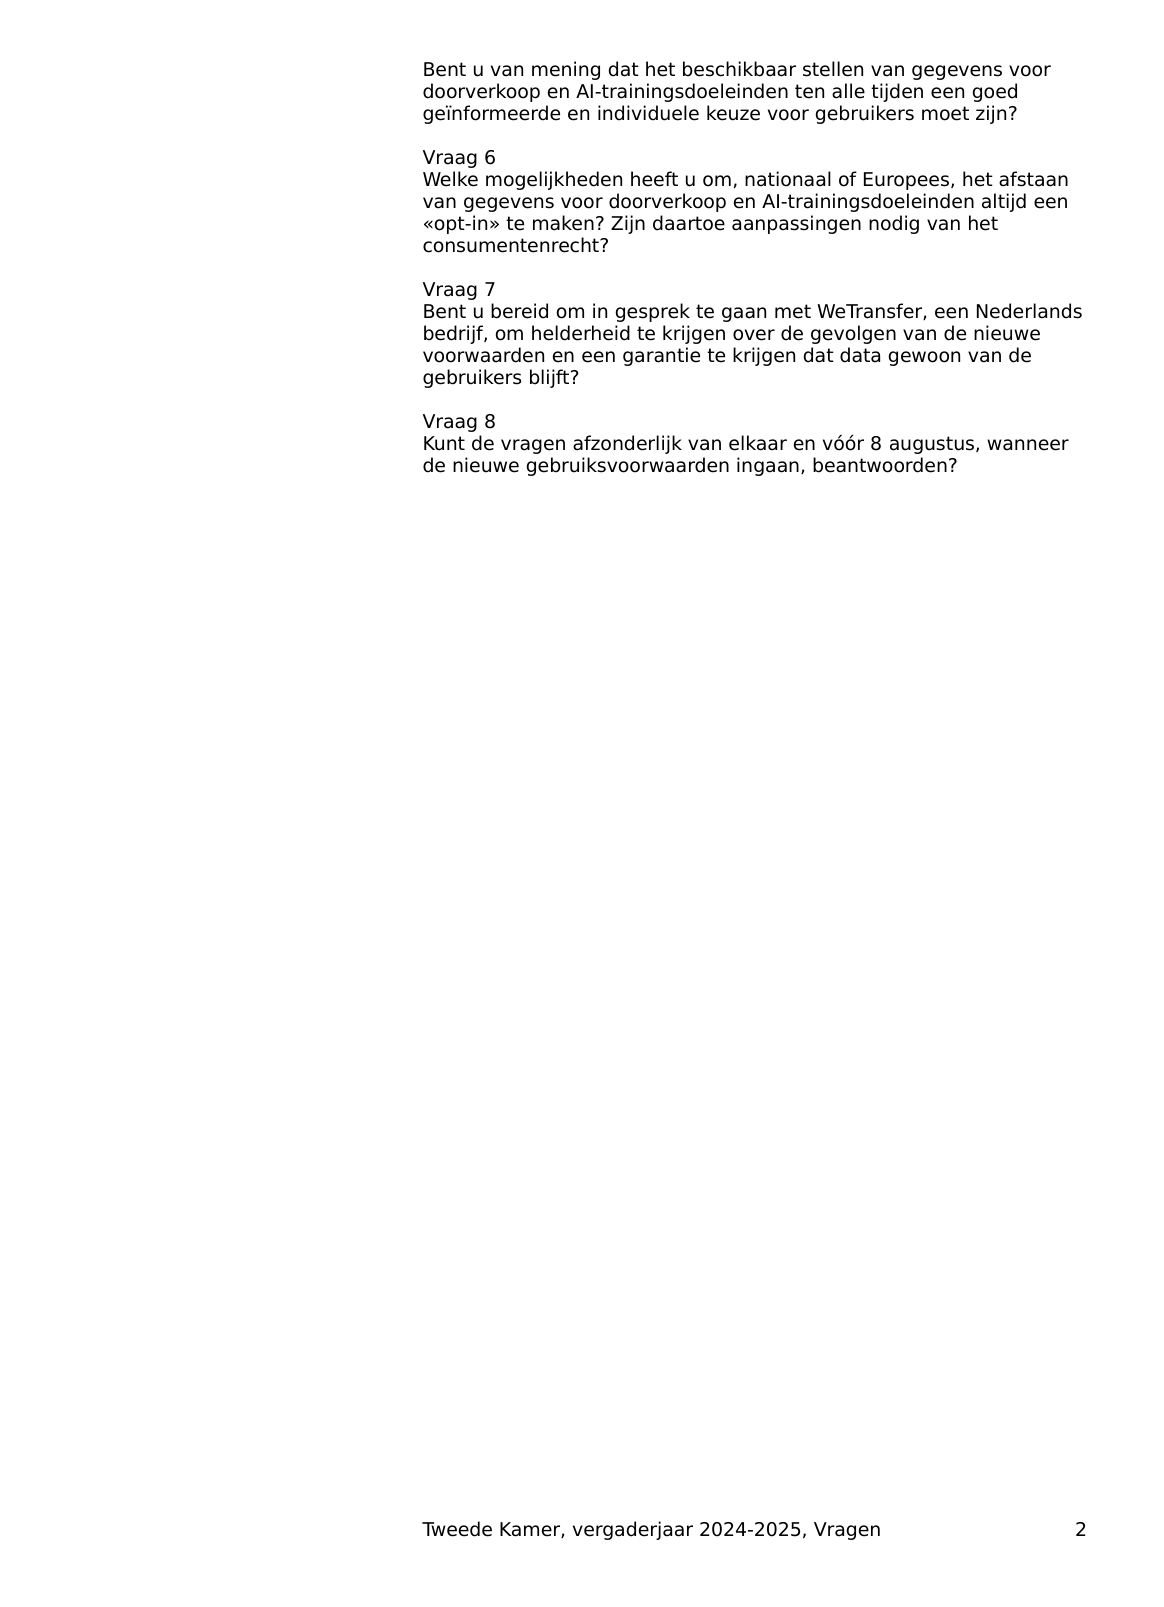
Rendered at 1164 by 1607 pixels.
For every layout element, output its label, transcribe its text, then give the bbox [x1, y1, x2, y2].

text Kunt de vragen afzonderlijk van elkaar en vóór 8 augustus, wanneer de nieuwe gebruiksvoorwaarden ingaan, beantwoorden? [422, 433, 1087, 477]
text Vraag 7 [422, 279, 1087, 301]
text Bent u bereid om in gesprek te gaan met WeTransfer, een Nederlands bedrijf, om helderheid te krijgen over de gevolgen van de nieuwe voorwaarden en een garantie te krijgen dat data gewoon van de gebruikers blijft? [422, 301, 1087, 389]
text Welke mogelijkheden heeft u om, nationaal of Europees, het afstaan van gegevens voor doorverkoop en AI-trainingsdoeleinden altijd een «opt-in» te maken? Zijn daartoe aanpassingen nodig van het consumentenrecht? [422, 169, 1087, 257]
text Vraag 6 [422, 147, 1087, 169]
text Bent u van mening dat het beschikbaar stellen van gegevens voor doorverkoop en AI-trainingsdoeleinden ten alle tijden een goed geïnformeerde en individuele keuze voor gebruikers moet zijn? [422, 59, 1087, 125]
text Vraag 8 [422, 411, 1087, 433]
